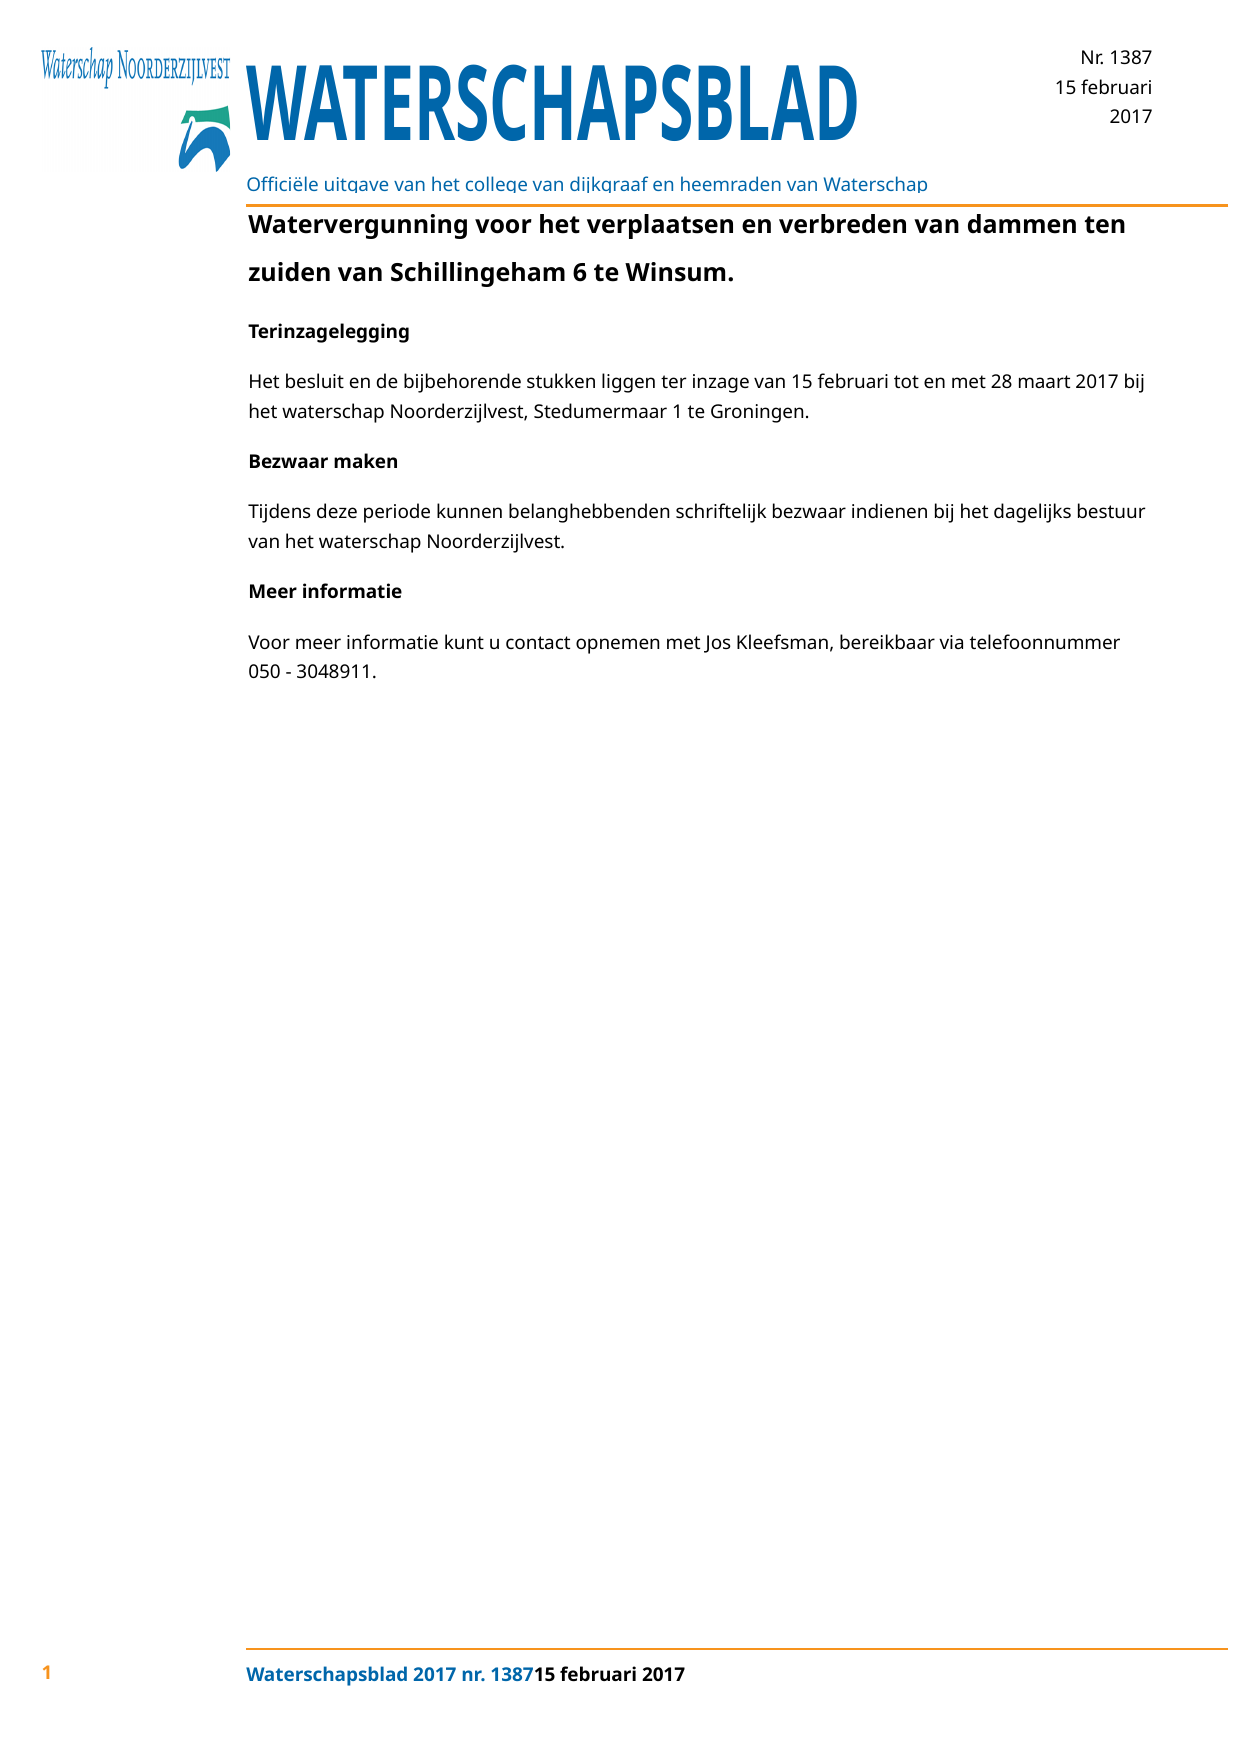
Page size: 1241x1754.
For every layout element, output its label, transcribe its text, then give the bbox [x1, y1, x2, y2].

text Bezwaar maken [248, 448, 1152, 474]
text Meer informatie [248, 579, 1152, 604]
text Voor meer informatie kunt u contact opnemen met Jos Kleefsman, bereikbaar via telefoonnummer 050 - 3048911. [248, 629, 1152, 684]
text Watervergunning voor het verplaatsen en verbreden van dammen ten zuiden van Schillingeham 6 te Winsum. [248, 207, 1152, 288]
text Het besluit en de bijbehorende stukken liggen ter inzage van 15 februari tot en met 28 maart 2017 bij het waterschap Noorderzijlvest, Stedumermaar 1 te Groningen. [248, 368, 1152, 424]
text Terinzagelegging [248, 318, 1152, 344]
picture [41, 47, 231, 172]
text Tijdens deze periode kunnen belanghebbenden schriftelijk bezwaar indienen bij het dagelijks bestuur van het waterschap Noorderzijlvest. [248, 499, 1152, 554]
